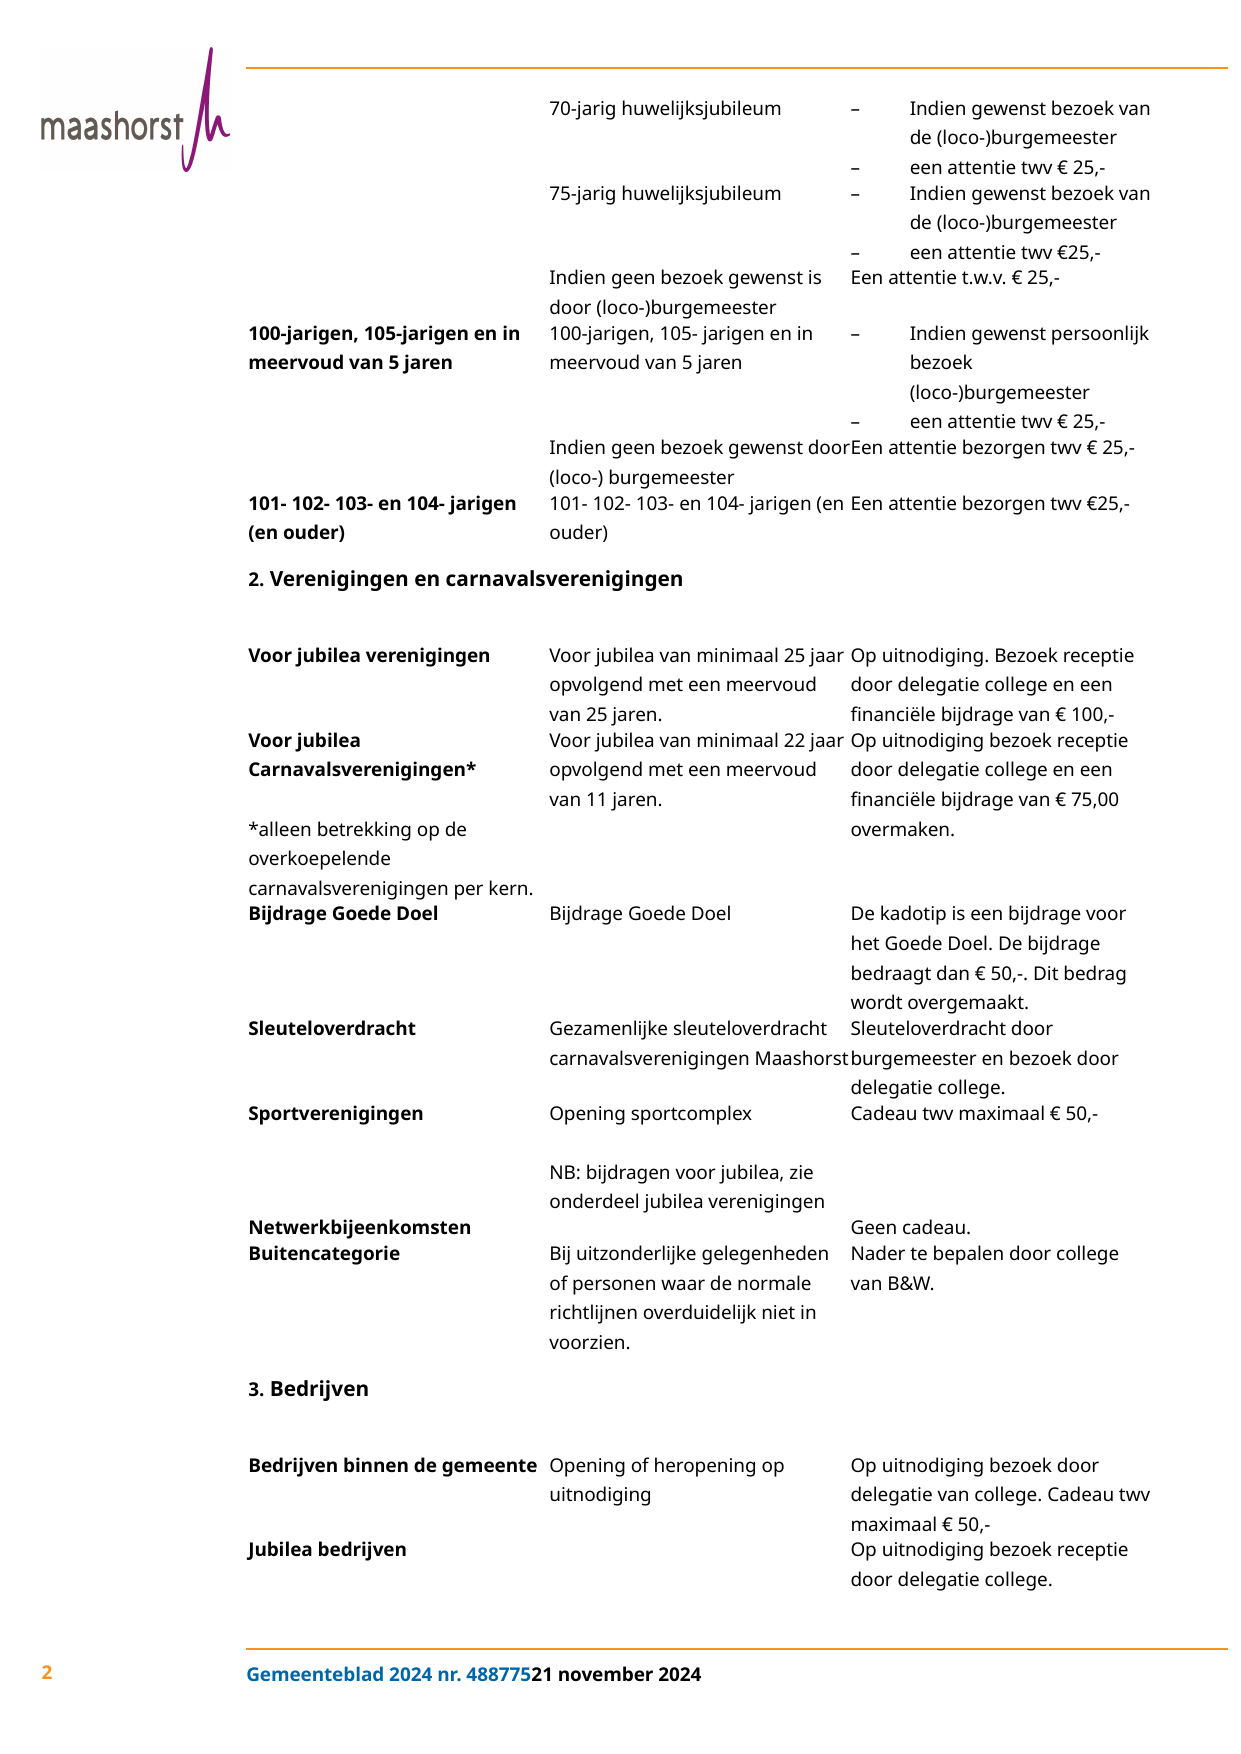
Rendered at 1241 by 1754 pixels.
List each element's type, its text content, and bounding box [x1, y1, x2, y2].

table_cell Een attentie bezorgen twv €25,- [850, 490, 1152, 545]
table_cell Op uitnodiging bezoek receptie door delegatie college. [850, 1537, 1152, 1592]
table_cell 70-jarig huwelijksjubileum [549, 95, 850, 180]
table_cell Een attentie t.w.v. € 25,- [850, 265, 1152, 320]
table_cell 75-jarig huwelijksjubileum [549, 180, 850, 264]
table_cell Sleuteloverdracht [248, 1015, 549, 1100]
table_cell Voor jubilea van minimaal 22 jaar opvolgend met een meervoud van 11 jaren. [549, 727, 850, 901]
table_cell Sleuteloverdracht door burgemeester en bezoek door delegatie college. [850, 1015, 1152, 1100]
table_cell [248, 434, 549, 490]
table_cell Netwerkbijeenkomsten [248, 1215, 549, 1240]
table_cell Bijdrage Goede Doel [549, 901, 850, 1015]
text 2. Verenigingen en carnavalsverenigingen [248, 564, 1152, 593]
table_cell Jubilea bedrijven [248, 1537, 549, 1592]
table_cell [549, 1537, 850, 1592]
table_cell Opening sportcomplex NB: bijdragen voor jubilea, zie onderdeel jubilea verenigingen [549, 1100, 850, 1214]
table_cell Indien gewenst persoonlijk bezoek (loco-)burgemeester een attentie twv € 25,- [850, 320, 1152, 434]
table_cell [248, 95, 549, 180]
table_cell 100-jarigen, 105- jarigen en in meervoud van 5 jaren [549, 320, 850, 434]
table_cell Voor jubilea Carnavalsverenigingen* *alleen betrekking op de overkoepelende carnavalsverenigingen per kern. [248, 727, 549, 901]
table_cell Nader te bepalen door college van B&W. [850, 1240, 1152, 1355]
table_cell Bijdrage Goede Doel [248, 901, 549, 1015]
table_cell Indien geen bezoek gewenst is door (loco-)burgemeester [549, 265, 850, 320]
text 3. Bedrijven [248, 1374, 1152, 1402]
table_cell 100-jarigen, 105-jarigen en in meervoud van 5 jaren [248, 320, 549, 434]
table_cell Bij uitzonderlijke gelegenheden of personen waar de normale richtlijnen overduidelijk niet in voorzien. [549, 1240, 850, 1355]
table_cell [248, 180, 549, 264]
table_cell Sportverenigingen [248, 1100, 549, 1214]
table_cell De kadotip is een bijdrage voor het Goede Doel. De bijdrage bedraagt dan € 50,-. Dit bedrag wordt overgemaakt. [850, 901, 1152, 1015]
table_cell Een attentie bezorgen twv € 25,- [850, 434, 1152, 490]
table_cell Indien gewenst bezoek van de (loco-)burgemeester een attentie twv € 25,- [850, 95, 1152, 180]
table_cell Cadeau twv maximaal € 50,- [850, 1100, 1152, 1214]
table_header Op uitnodiging. Bezoek receptie door delegatie college en een financiële bijdrage van € 100,- [850, 642, 1152, 727]
table_cell 101- 102- 103- en 104- jarigen (en ouder) [248, 490, 549, 545]
table_header Bedrijven binnen de gemeente [248, 1452, 549, 1537]
table_cell Buitencategorie [248, 1240, 549, 1355]
table_header Voor jubilea verenigingen [248, 642, 549, 727]
table_cell [248, 265, 549, 320]
table_header Op uitnodiging bezoek door delegatie van college. Cadeau twv maximaal € 50,- [850, 1452, 1152, 1537]
picture [41, 47, 231, 172]
table_cell [549, 1215, 850, 1240]
table_cell Gezamenlijke sleuteloverdracht carnavalsverenigingen Maashorst [549, 1015, 850, 1100]
table_header Voor jubilea van minimaal 25 jaar opvolgend met een meervoud van 25 jaren. [549, 642, 850, 727]
table_cell Indien gewenst bezoek van de (loco-)burgemeester een attentie twv €25,- [850, 180, 1152, 264]
table_cell Indien geen bezoek gewenst door (loco-) burgemeester [549, 434, 850, 490]
table_cell 101- 102- 103- en 104- jarigen (en ouder) [549, 490, 850, 545]
table_header Opening of heropening op uitnodiging [549, 1452, 850, 1537]
table_cell Op uitnodiging bezoek receptie door delegatie college en een financiële bijdrage van € 75,00 overmaken. [850, 727, 1152, 901]
table_cell Geen cadeau. [850, 1215, 1152, 1240]
